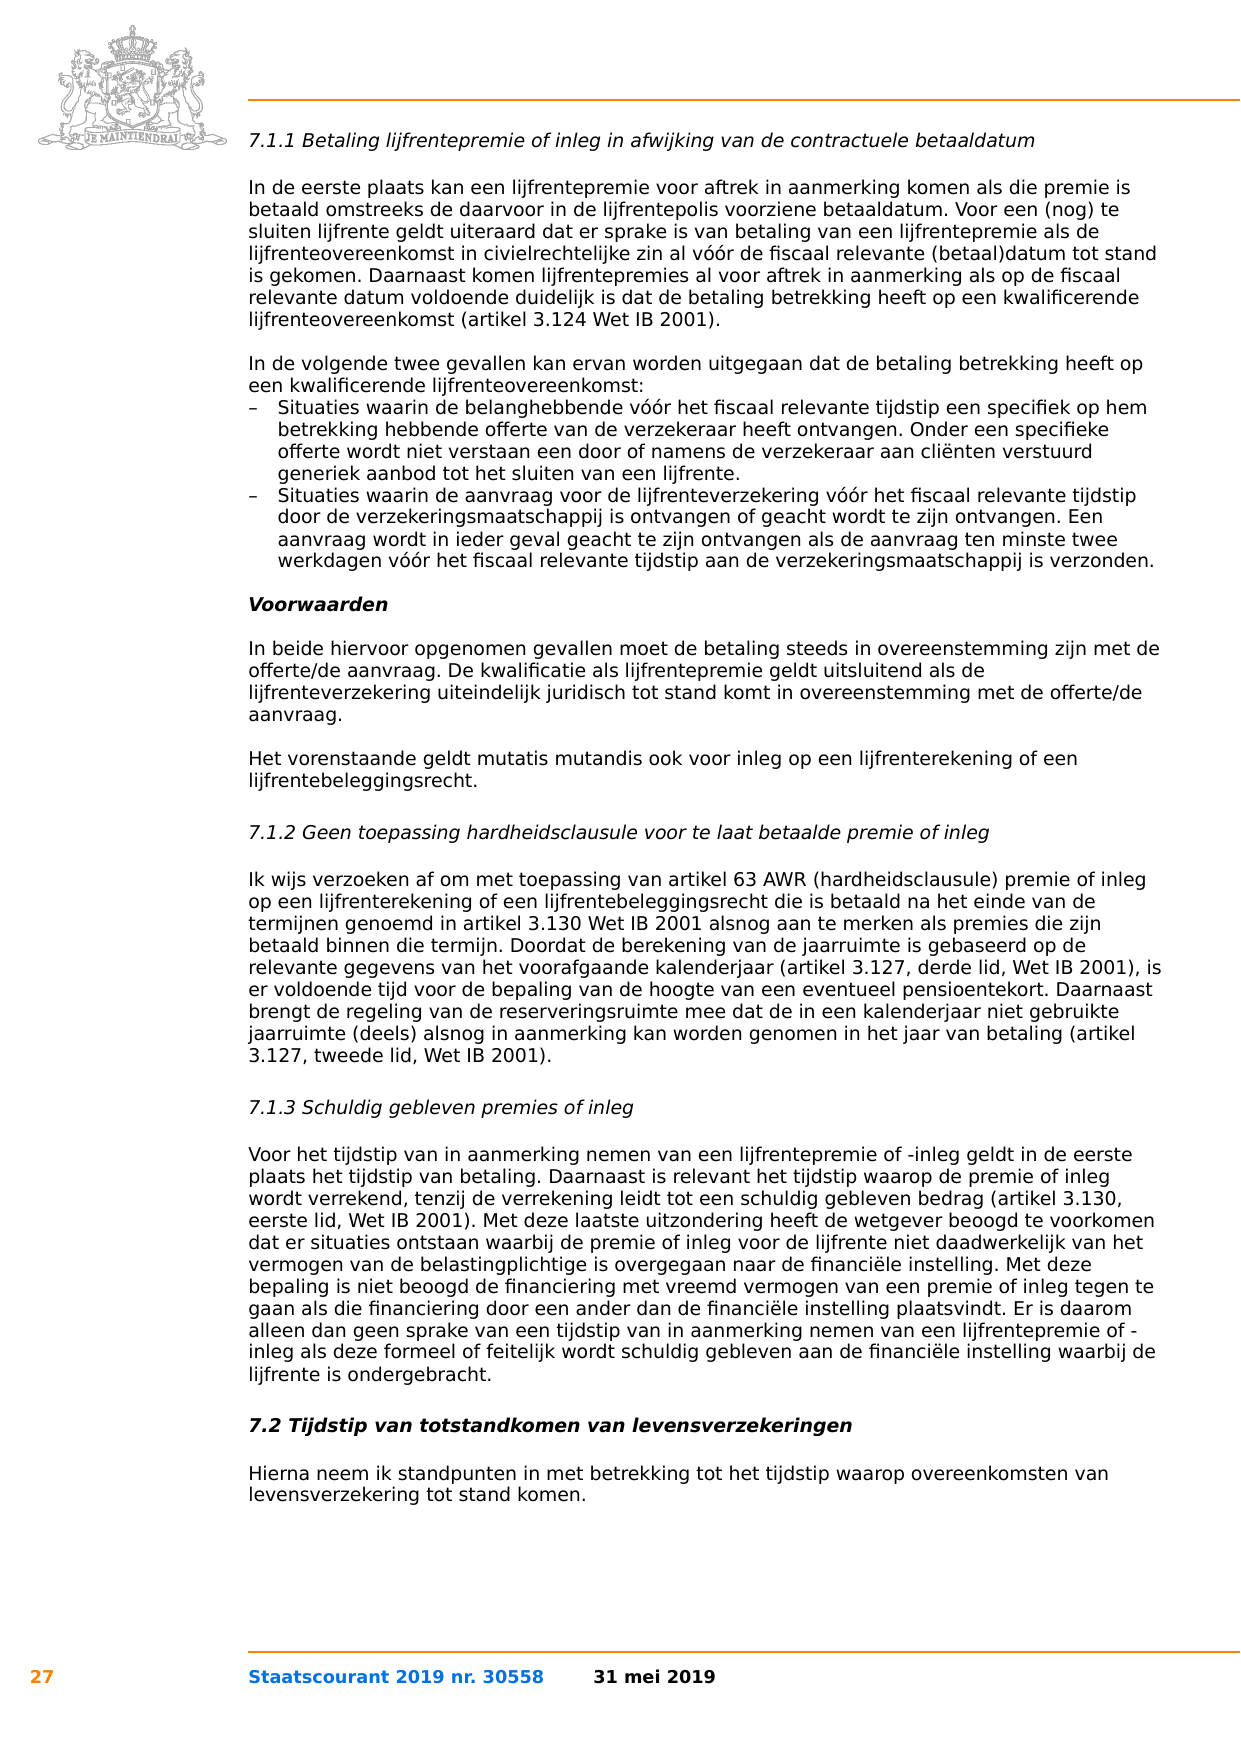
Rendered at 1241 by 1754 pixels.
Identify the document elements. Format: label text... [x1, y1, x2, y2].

text In beide hiervoor opgenomen gevallen moet de betaling steeds in overeenstemming zijn met de offerte/de aanvraag. De kwalificatie als lijfrentepremie geldt uitsluitend als de lijfrenteverzekering uiteindelijk juridisch tot stand komt in overeenstemming met de offerte/de aanvraag. [248, 638, 1163, 726]
text In de volgende twee gevallen kan ervan worden uitgegaan dat de betaling betrekking heeft op een kwalificerende lijfrenteovereenkomst: [248, 353, 1163, 397]
text Hierna neem ik standpunten in met betrekking tot het tijdstip waarop overeenkomsten van levensverzekering tot stand komen. [248, 1462, 1163, 1506]
picture [38, 25, 227, 150]
subtitle 7.1.1 Betaling lijfrentepremie of inleg in afwijking van de contractuele betaaldatum [248, 130, 1163, 152]
text In de eerste plaats kan een lijfrentepremie voor aftrek in aanmerking komen als die premie is betaald omstreeks de daarvoor in de lijfrentepolis voorziene betaaldatum. Voor een (nog) te sluiten lijfrente geldt uiteraard dat er sprake is van betaling van een lijfrentepremie als de lijfrenteovereenkomst in civielrechtelijke zin al vóór de fiscaal relevante (betaal)datum tot stand is gekomen. Daarnaast komen lijfrentepremies al voor aftrek in aanmerking als op de fiscaal relevante datum voldoende duidelijk is dat de betaling betrekking heeft op een kwalificerende lijfrenteovereenkomst (artikel 3.124 Wet IB 2001). [248, 177, 1163, 331]
subtitle 7.2 Tijdstip van totstandkomen van levensverzekeringen [248, 1415, 1163, 1437]
text – Situaties waarin de belanghebbende vóór het fiscaal relevante tijdstip een specifiek op hem betrekking hebbende offerte van de verzekeraar heeft ontvangen. Onder een specifieke offerte wordt niet verstaan een door of namens de verzekeraar aan cliënten verstuurd generiek aanbod tot het sluiten van een lijfrente. [248, 397, 1163, 484]
subtitle 7.1.3 Schuldig gebleven premies of inleg [248, 1097, 1163, 1119]
text Voor het tijdstip van in aanmerking nemen van een lijfrentepremie of -inleg geldt in de eerste plaats het tijdstip van betaling. Daarnaast is relevant het tijdstip waarop de premie of inleg wordt verrekend, tenzij de verrekening leidt tot een schuldig gebleven bedrag (artikel 3.130, eerste lid, Wet IB 2001). Met deze laatste uitzondering heeft de wetgever beoogd te voorkomen dat er situaties ontstaan waarbij de premie of inleg voor de lijfrente niet daadwerkelijk van het vermogen van de belastingplichtige is overgegaan naar de financiële instelling. Met deze bepaling is niet beoogd de financiering met vreemd vermogen van een premie of inleg tegen te gaan als die financiering door een ander dan de financiële instelling plaatsvindt. Er is daarom alleen dan geen sprake van een tijdstip van in aanmerking nemen van een lijfrentepremie of -inleg als deze formeel of feitelijk wordt schuldig gebleven aan de financiële instelling waarbij de lijfrente is ondergebracht. [248, 1144, 1163, 1385]
text – Situaties waarin de aanvraag voor de lijfrenteverzekering vóór het fiscaal relevante tijdstip door de verzekeringsmaatschappij is ontvangen of geacht wordt te zijn ontvangen. Een aanvraag wordt in ieder geval geacht te zijn ontvangen als de aanvraag ten minste twee werkdagen vóór het fiscaal relevante tijdstip aan de verzekeringsmaatschappij is verzonden. [248, 484, 1163, 572]
subtitle 7.1.2 Geen toepassing hardheidsclausule voor te laat betaalde premie of inleg [248, 822, 1163, 844]
subtitle Voorwaarden [248, 594, 1163, 616]
text Ik wijs verzoeken af om met toepassing van artikel 63 AWR (hardheidsclausule) premie of inleg op een lijfrenterekening of een lijfrentebeleggingsrecht die is betaald na het einde van de termijnen genoemd in artikel 3.130 Wet IB 2001 alsnog aan te merken als premies die zijn betaald binnen die termijn. Doordat de berekening van de jaarruimte is gebaseerd op de relevante gegevens van het voorafgaande kalenderjaar (artikel 3.127, derde lid, Wet IB 2001), is er voldoende tijd voor de bepaling van de hoogte van een eventueel pensioentekort. Daarnaast brengt de regeling van de reserveringsruimte mee dat de in een kalenderjaar niet gebruikte jaarruimte (deels) alsnog in aanmerking kan worden genomen in het jaar van betaling (artikel 3.127, tweede lid, Wet IB 2001). [248, 869, 1163, 1067]
text Het vorenstaande geldt mutatis mutandis ook voor inleg op een lijfrenterekening of een lijfrentebeleggingsrecht. [248, 748, 1163, 792]
